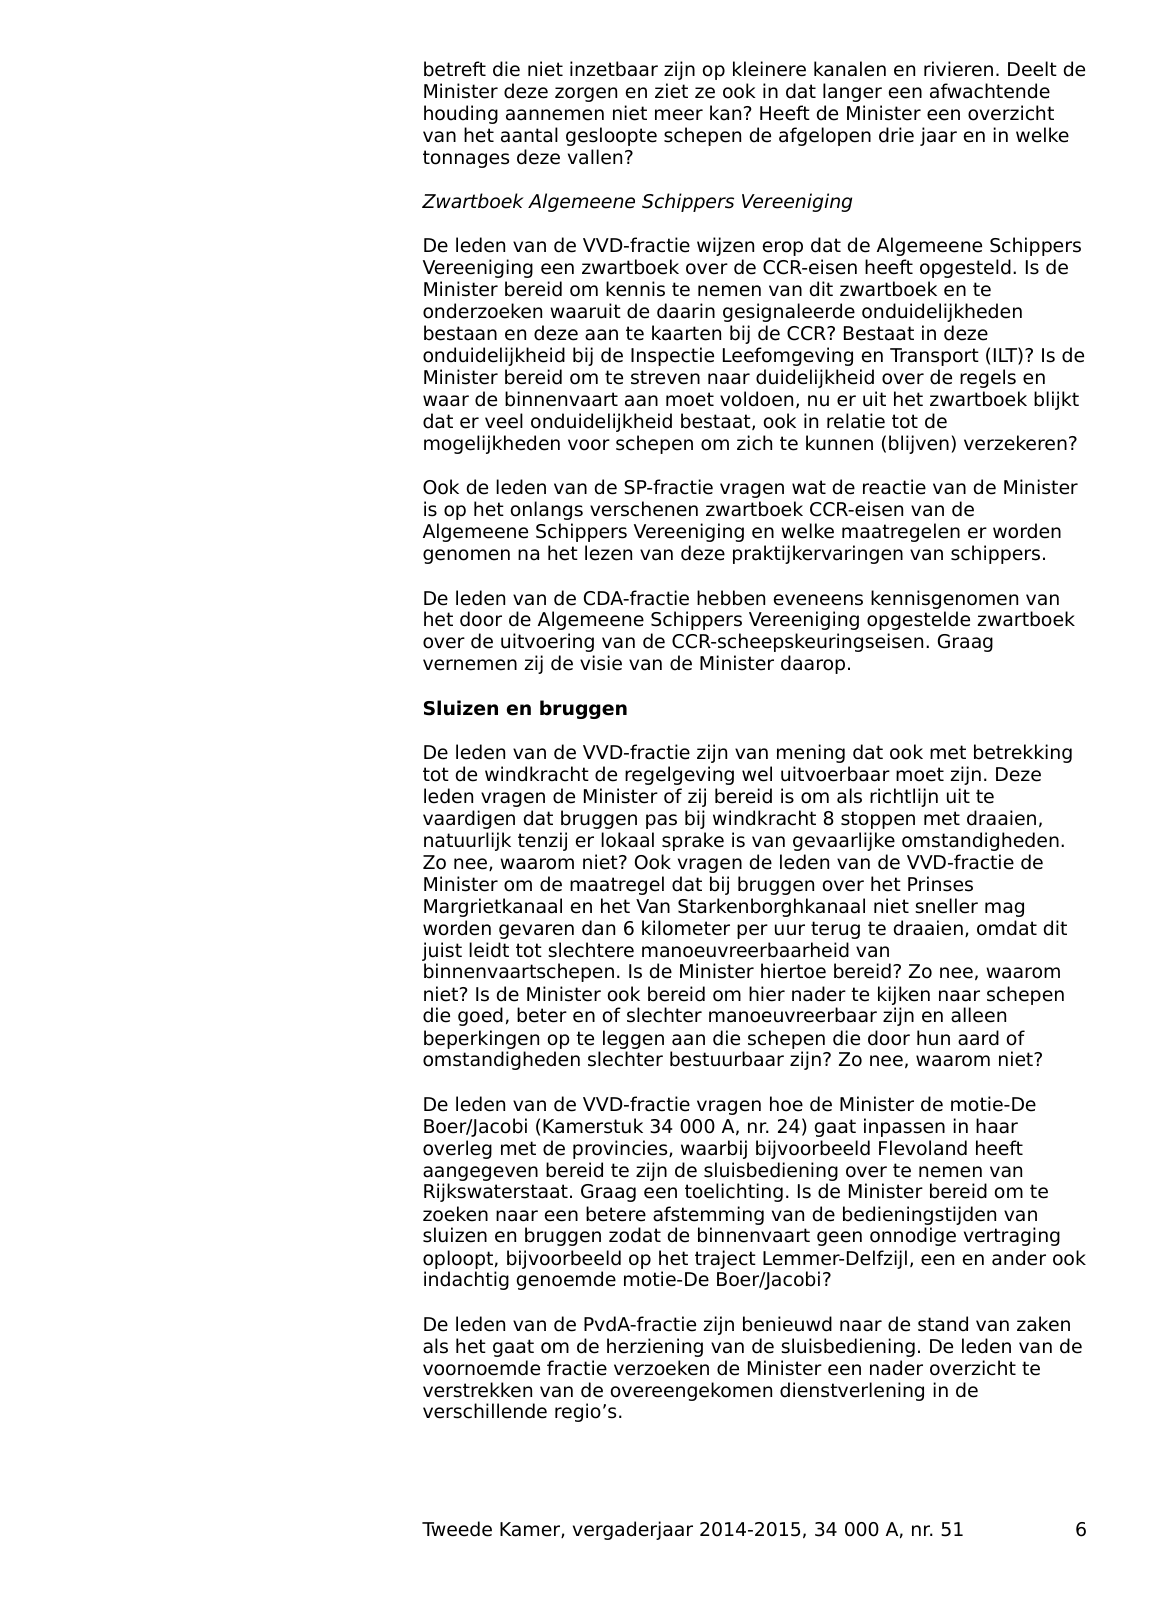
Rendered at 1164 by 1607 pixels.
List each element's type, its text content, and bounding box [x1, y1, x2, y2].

text De leden van de VVD-fractie zijn van mening dat ook met betrekking tot de windkracht de regelgeving wel uitvoerbaar moet zijn. Deze leden vragen de Minister of zij bereid is om als richtlijn uit te vaardigen dat bruggen pas bij windkracht 8 stoppen met draaien, natuurlijk tenzij er lokaal sprake is van gevaarlijke omstandigheden. Zo nee, waarom niet? Ook vragen de leden van de VVD-fractie de Minister om de maatregel dat bij bruggen over het Prinses Margrietkanaal en het Van Starkenborghkanaal niet sneller mag worden gevaren dan 6 kilometer per uur terug te draaien, omdat dit juist leidt tot slechtere manoeuvreerbaarheid van binnenvaartschepen. Is de Minister hiertoe bereid? Zo nee, waarom niet? Is de Minister ook bereid om hier nader te kijken naar schepen die goed, beter en of slechter manoeuvreerbaar zijn en alleen beperkingen op te leggen aan die schepen die door hun aard of omstandigheden slechter bestuurbaar zijn? Zo nee, waarom niet? [422, 742, 1087, 1071]
subtitle Zwartboek Algemeene Schippers Vereeniging [422, 191, 1087, 213]
text De leden van de CDA-fractie hebben eveneens kennisgenomen van het door de Algemeene Schippers Vereeniging opgestelde zwartboek over de uitvoering van de CCR-scheepskeuringseisen. Graag vernemen zij de visie van de Minister daarop. [422, 587, 1087, 675]
text De leden van de VVD-fractie vragen hoe de Minister de motie-De Boer/Jacobi (Kamerstuk 34 000 A, nr. 24) gaat inpassen in haar overleg met de provincies, waarbij bijvoorbeeld Flevoland heeft aangegeven bereid te zijn de sluisbediening over te nemen van Rijkswaterstaat. Graag een toelichting. Is de Minister bereid om te zoeken naar een betere afstemming van de bedieningstijden van sluizen en bruggen zodat de binnenvaart geen onnodige vertraging oploopt, bijvoorbeeld op het traject Lemmer-Delfzijl, een en ander ook indachtig genoemde motie-De Boer/Jacobi? [422, 1093, 1087, 1291]
text betreft die niet inzetbaar zijn op kleinere kanalen en rivieren. Deelt de Minister deze zorgen en ziet ze ook in dat langer een afwachtende houding aannemen niet meer kan? Heeft de Minister een overzicht van het aantal gesloopte schepen de afgelopen drie jaar en in welke tonnages deze vallen? [422, 59, 1087, 169]
subtitle Sluizen en bruggen [422, 697, 1087, 719]
text Ook de leden van de SP-fractie vragen wat de reactie van de Minister is op het onlangs verschenen zwartboek CCR-eisen van de Algemeene Schippers Vereeniging en welke maatregelen er worden genomen na het lezen van deze praktijkervaringen van schippers. [422, 477, 1087, 565]
text De leden van de PvdA-fractie zijn benieuwd naar de stand van zaken als het gaat om de herziening van de sluisbediening. De leden van de voornoemde fractie verzoeken de Minister een nader overzicht te verstrekken van de overeengekomen dienstverlening in de verschillende regio’s. [422, 1313, 1087, 1423]
text De leden van de VVD-fractie wijzen erop dat de Algemeene Schippers Vereeniging een zwartboek over de CCR-eisen heeft opgesteld. Is de Minister bereid om kennis te nemen van dit zwartboek en te onderzoeken waaruit de daarin gesignaleerde onduidelijkheden bestaan en deze aan te kaarten bij de CCR? Bestaat in deze onduidelijkheid bij de Inspectie Leefomgeving en Transport (ILT)? Is de Minister bereid om te streven naar duidelijkheid over de regels en waar de binnenvaart aan moet voldoen, nu er uit het zwartboek blijkt dat er veel onduidelijkheid bestaat, ook in relatie tot de mogelijkheden voor schepen om zich te kunnen (blijven) verzekeren? [422, 235, 1087, 455]
